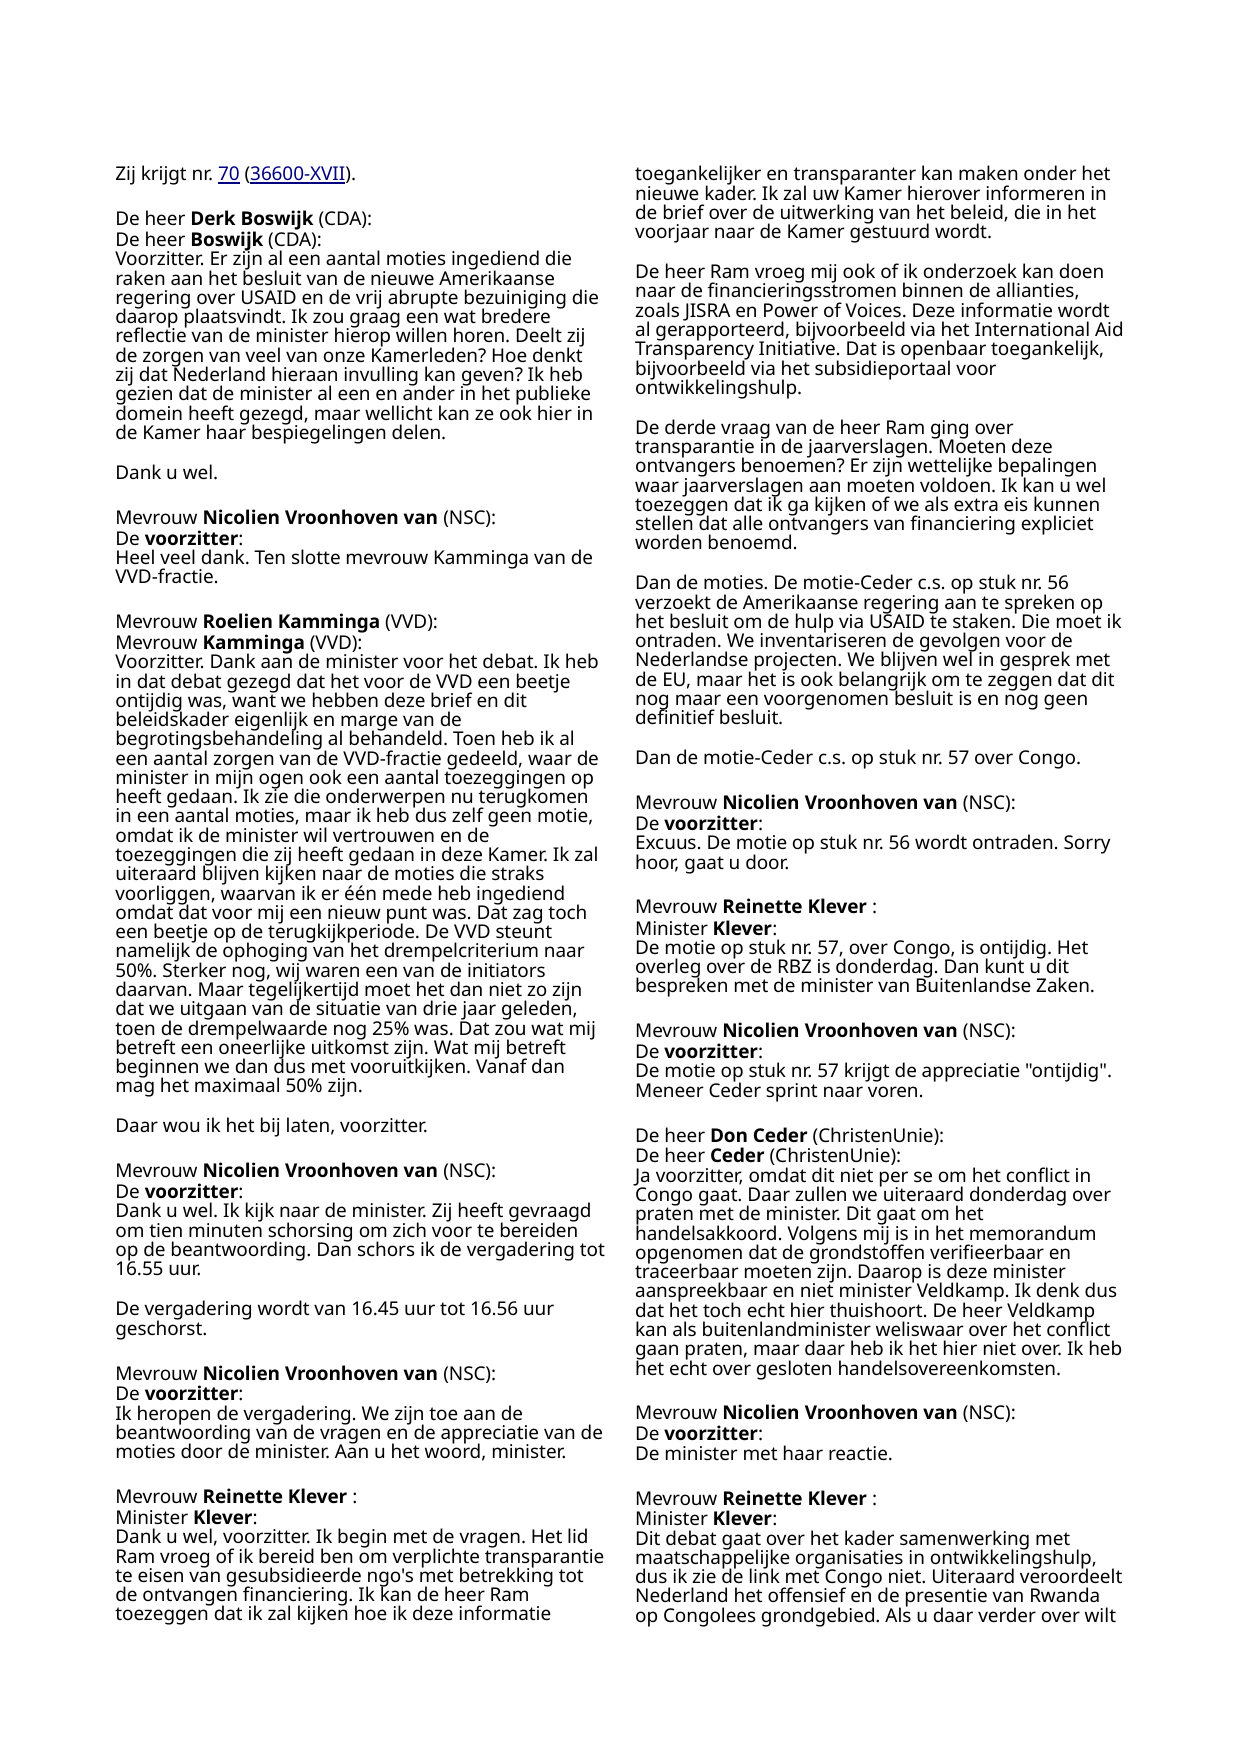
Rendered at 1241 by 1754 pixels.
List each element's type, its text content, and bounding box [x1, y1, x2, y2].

text De heer Don Ceder (ChristenUnie): [635, 1122, 1125, 1147]
text De voorzitter: [635, 1043, 1125, 1062]
text De vergadering wordt van 16.45 uur tot 16.56 uur geschorst. [115, 1300, 605, 1339]
text Dank u wel, voorzitter. Ik begin met de vragen. Het lid Ram vroeg of ik bereid ben om verplichte transparantie te eisen van gesubsidieerde ngo's met betrekking tot de ontvangen financiering. Ik kan de heer Ram toezeggen dat ik zal kijken hoe ik deze informatie [115, 1528, 605, 1625]
text Minister Klever: [115, 1509, 605, 1528]
text De voorzitter: [115, 1183, 605, 1202]
text Heel veel dank. Ten slotte mevrouw Kamminga van de VVD-fractie. [115, 549, 605, 587]
text De heer Derk Boswijk (CDA): [115, 205, 605, 231]
text Mevrouw Roelien Kamminga (VVD): [115, 608, 605, 634]
text Voorzitter. Er zijn al een aantal moties ingediend die raken aan het besluit van de nieuwe Amerikaanse regering over USAID en de vrij abrupte bezuiniging die daarop plaatsvindt. Ik zou graag een wat bredere reflectie van de minister hierop willen horen. Deelt zij de zorgen van veel van onze Kamerleden? Hoe denkt zij dat Nederland hieraan invulling kan geven? Ik heb gezien dat de minister al een en ander in het publieke domein heeft gezegd, maar wellicht kan ze ook hier in de Kamer haar bespiegelingen delen. [115, 250, 605, 443]
text Ik heropen de vergadering. We zijn toe aan de beantwoording van de vragen en de appreciatie van de moties door de minister. Aan u het woord, minister. [115, 1405, 605, 1462]
text Dit debat gaat over het kader samenwerking met maatschappelijke organisaties in ontwikkelingshulp, dus ik zie de link met Congo niet. Uiteraard veroordeelt Nederland het offensief en de presentie van Rwanda op Congolees grondgebied. Als u daar verder over wilt [635, 1530, 1125, 1626]
text Mevrouw Nicolien Vroonhoven van (NSC): [115, 1157, 605, 1183]
text Voorzitter. Dank aan de minister voor het debat. Ik heb in dat debat gezegd dat het voor de VVD een beetje ontijdig was, want we hebben deze brief en dit beleidskader eigenlijk en marge van de begrotingsbehandeling al behandeld. Toen heb ik al een aantal zorgen van de VVD-fractie gedeeld, waar de minister in mijn ogen ook een aantal toezeggingen op heeft gedaan. Ik zie die onderwerpen nu terugkomen in een aantal moties, maar ik heb dus zelf geen motie, omdat ik de minister wil vertrouwen en de toezeggingen die zij heeft gedaan in deze Kamer. Ik zal uiteraard blijven kijken naar de moties die straks voorliggen, waarvan ik er één mede heb ingediend omdat dat voor mij een nieuw punt was. Dat zag toch een beetje op de terugkijkperiode. De VVD steunt namelijk de ophoging van het drempelcriterium naar 50%. Sterker nog, wij waren een van de initiators daarvan. Maar tegelijkertijd moet het dan niet zo zijn dat we uitgaan van de situatie van drie jaar geleden, toen de drempelwaarde nog 25% was. Dat zou wat mij betreft een oneerlijke uitkomst zijn. Wat mij betreft beginnen we dan dus met vooruitkijken. Vanaf dan mag het maximaal 50% zijn. [115, 653, 605, 1097]
text De voorzitter: [115, 530, 605, 549]
text Minister Klever: [635, 919, 1125, 939]
text Mevrouw Reinette Klever : [635, 1485, 1125, 1510]
text De voorzitter: [635, 1425, 1125, 1444]
text De voorzitter: [635, 815, 1125, 834]
text Mevrouw Nicolien Vroonhoven van (NSC): [115, 1360, 605, 1385]
text De derde vraag van de heer Ram ging over transparantie in de jaarverslagen. Moeten deze ontvangers benoemen? Er zijn wettelijke bepalingen waar jaarverslagen aan moeten voldoen. Ik kan u wel toezeggen dat ik ga kijken of we als extra eis kunnen stellen dat alle ontvangers van financiering expliciet worden benoemd. [635, 419, 1125, 554]
text De heer Boswijk (CDA): [115, 231, 605, 250]
text Mevrouw Reinette Klever : [635, 894, 1125, 919]
text De motie op stuk nr. 57 krijgt de appreciatie "ontijdig". Meneer Ceder sprint naar voren. [635, 1062, 1125, 1101]
text Dank u wel. [115, 464, 605, 483]
text Daar wou ik het bij laten, voorzitter. [115, 1117, 605, 1137]
text De minister met haar reactie. [635, 1444, 1125, 1464]
text Mevrouw Kamminga (VVD): [115, 634, 605, 653]
text toegankelijker en transparanter kan maken onder het nieuwe kader. Ik zal uw Kamer hierover informeren in de brief over de uitwerking van het beleid, die in het voorjaar naar de Kamer gestuurd wordt. [635, 165, 1125, 242]
text Dan de moties. De motie-Ceder c.s. op stuk nr. 56 verzoekt de Amerikaanse regering aan te spreken op het besluit om de hulp via USAID te staken. Die moet ik ontraden. We inventariseren de gevolgen voor de Nederlandse projecten. We blijven wel in gesprek met de EU, maar het is ook belangrijk om te zeggen dat dit nog maar een voorgenomen besluit is en nog geen definitief besluit. [635, 574, 1125, 728]
text Mevrouw Reinette Klever : [115, 1483, 605, 1509]
text De motie op stuk nr. 57, over Congo, is ontijdig. Het overleg over de RBZ is donderdag. Dan kunt u dit bespreken met de minister van Buitenlandse Zaken. [635, 939, 1125, 997]
text Mevrouw Nicolien Vroonhoven van (NSC): [115, 504, 605, 530]
text De heer Ram vroeg mij ook of ik onderzoek kan doen naar de financieringsstromen binnen de allianties, zoals JISRA en Power of Voices. Deze informatie wordt al gerapporteerd, bijvoorbeeld via het International Aid Transparency Initiative. Dat is openbaar toegankelijk, bijvoorbeeld via het subsidieportaal voor ontwikkelingshulp. [635, 263, 1125, 398]
text Dank u wel. Ik kijk naar de minister. Zij heeft gevraagd om tien minuten schorsing om zich voor te bereiden op de beantwoording. Dan schors ik de vergadering tot 16.55 uur. [115, 1202, 605, 1279]
text Dan de motie-Ceder c.s. op stuk nr. 57 over Congo. [635, 749, 1125, 768]
text Ja voorzitter, omdat dit niet per se om het conflict in Congo gaat. Daar zullen we uiteraard donderdag over praten met de minister. Dit gaat om het handelsakkoord. Volgens mij is in het memorandum opgenomen dat de grondstoffen verifieerbaar en traceerbaar moeten zijn. Daarop is deze minister aanspreekbaar en niet minister Veldkamp. Ik denk dus dat het toch echt hier thuishoort. De heer Veldkamp kan als buitenlandminister weliswaar over het conflict gaan praten, maar daar heb ik het hier niet over. Ik heb het echt over gesloten handelsovereenkomsten. [635, 1167, 1125, 1379]
text Mevrouw Nicolien Vroonhoven van (NSC): [635, 1017, 1125, 1043]
text Excuus. De motie op stuk nr. 56 wordt ontraden. Sorry hoor, gaat u door. [635, 834, 1125, 873]
text Zij krijgt nr. 70 (36600-XVII). [115, 165, 605, 184]
text De heer Ceder (ChristenUnie): [635, 1147, 1125, 1167]
text Mevrouw Nicolien Vroonhoven van (NSC): [635, 1399, 1125, 1425]
text Minister Klever: [635, 1510, 1125, 1530]
text Mevrouw Nicolien Vroonhoven van (NSC): [635, 789, 1125, 815]
text De voorzitter: [115, 1385, 605, 1405]
